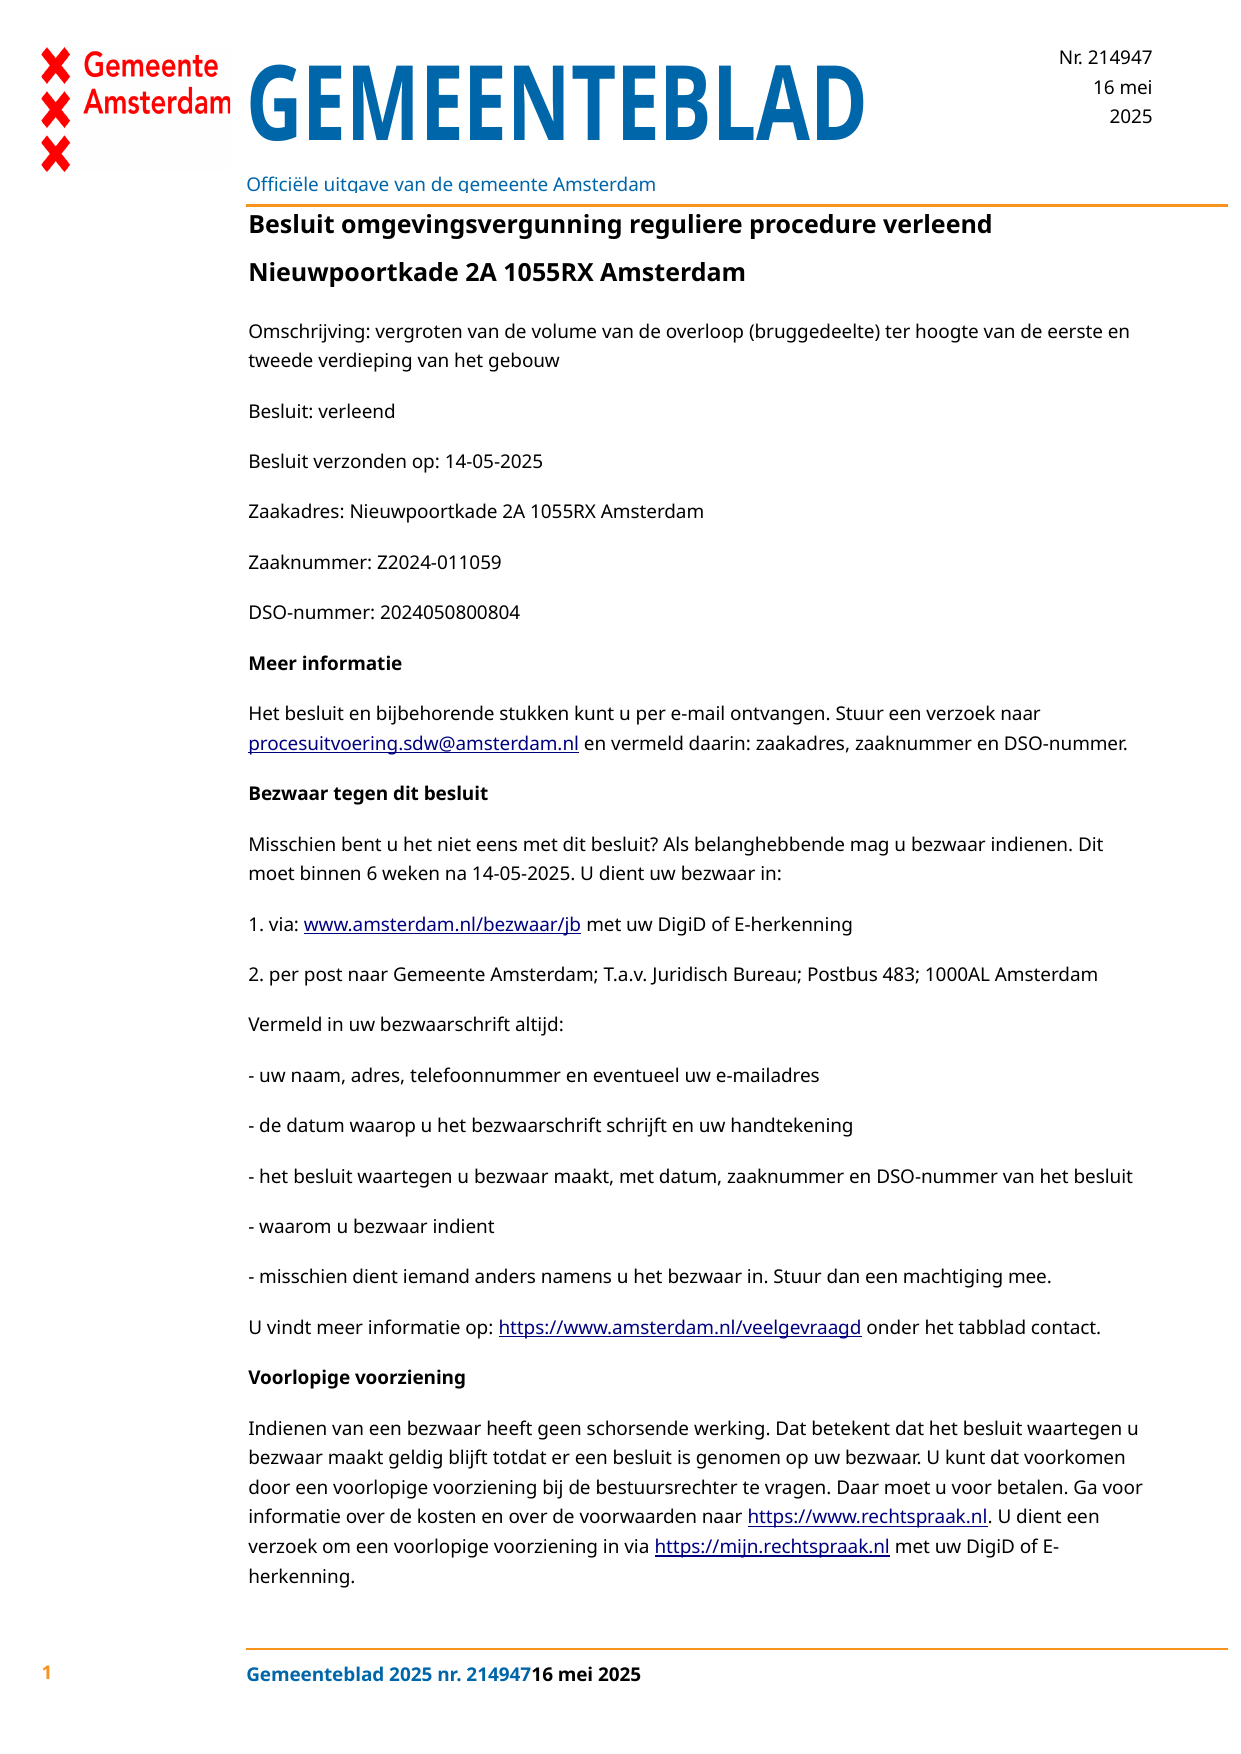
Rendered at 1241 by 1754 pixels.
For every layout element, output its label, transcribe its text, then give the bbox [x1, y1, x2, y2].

text - waarom u bezwaar indient [248, 1213, 1152, 1239]
text Zaaknummer: Z2024-011059 [248, 549, 1152, 575]
text - de datum waarop u het bezwaarschrift schrijft en uw handtekening [248, 1112, 1152, 1138]
text Besluit omgevingsvergunning reguliere procedure verleend Nieuwpoortkade 2A 1055RX Amsterdam [248, 207, 1152, 288]
text Het besluit en bijbehorende stukken kunt u per e-mail ontvangen. Stuur een verzoek naar procesuitvoering.sdw@amsterdam.nl en vermeld daarin: zaakadres, zaaknummer en DSO-nummer. [248, 700, 1152, 756]
text DSO-nummer: 2024050800804 [248, 599, 1152, 625]
text Voorlopige voorziening [248, 1364, 1152, 1390]
text - het besluit waartegen u bezwaar maakt, met datum, zaaknummer en DSO-nummer van het besluit [248, 1163, 1152, 1189]
text Zaakadres: Nieuwpoortkade 2A 1055RX Amsterdam [248, 499, 1152, 524]
text Indienen van een bezwaar heeft geen schorsende werking. Dat betekent dat het besluit waartegen u bezwaar maakt geldig blijft totdat er een besluit is genomen op uw bezwaar. U kunt dat voorkomen door een voorlopige voorziening bij de bestuursrechter te vragen. Daar moet u voor betalen. Ga voor informatie over de kosten en over de voorwaarden naar https://www.rechtspraak.nl. U dient een verzoek om een voorlopige voorziening in via https://mijn.rechtspraak.nl met uw DigiD of E-herkenning. [248, 1415, 1152, 1589]
text 1. via: www.amsterdam.nl/bezwaar/jb met uw DigiD of E-herkenning [248, 911, 1152, 937]
text Omschrijving: vergroten van de volume van de overloop (bruggedeelte) ter hoogte van de eerste en tweede verdieping van het gebouw [248, 318, 1152, 373]
text Meer informatie [248, 650, 1152, 676]
text Besluit: verleend [248, 398, 1152, 424]
text Misschien bent u het niet eens met dit besluit? Als belanghebbende mag u bezwaar indienen. Dit moet binnen 6 weken na 14-05-2025. U dient uw bezwaar in: [248, 831, 1152, 886]
text Besluit verzonden op: 14-05-2025 [248, 448, 1152, 474]
picture [41, 47, 231, 172]
text - misschien dient iemand anders namens u het bezwaar in. Stuur dan een machtiging mee. [248, 1264, 1152, 1289]
text Vermeld in uw bezwaarschrift altijd: [248, 1012, 1152, 1037]
text U vindt meer informatie op: https://www.amsterdam.nl/veelgevraagd onder het tabblad contact. [248, 1314, 1152, 1340]
text - uw naam, adres, telefoonnummer en eventueel uw e-mailadres [248, 1062, 1152, 1088]
text 2. per post naar Gemeente Amsterdam; T.a.v. Juridisch Bureau; Postbus 483; 1000AL Amsterdam [248, 961, 1152, 987]
text Bezwaar tegen dit besluit [248, 780, 1152, 806]
